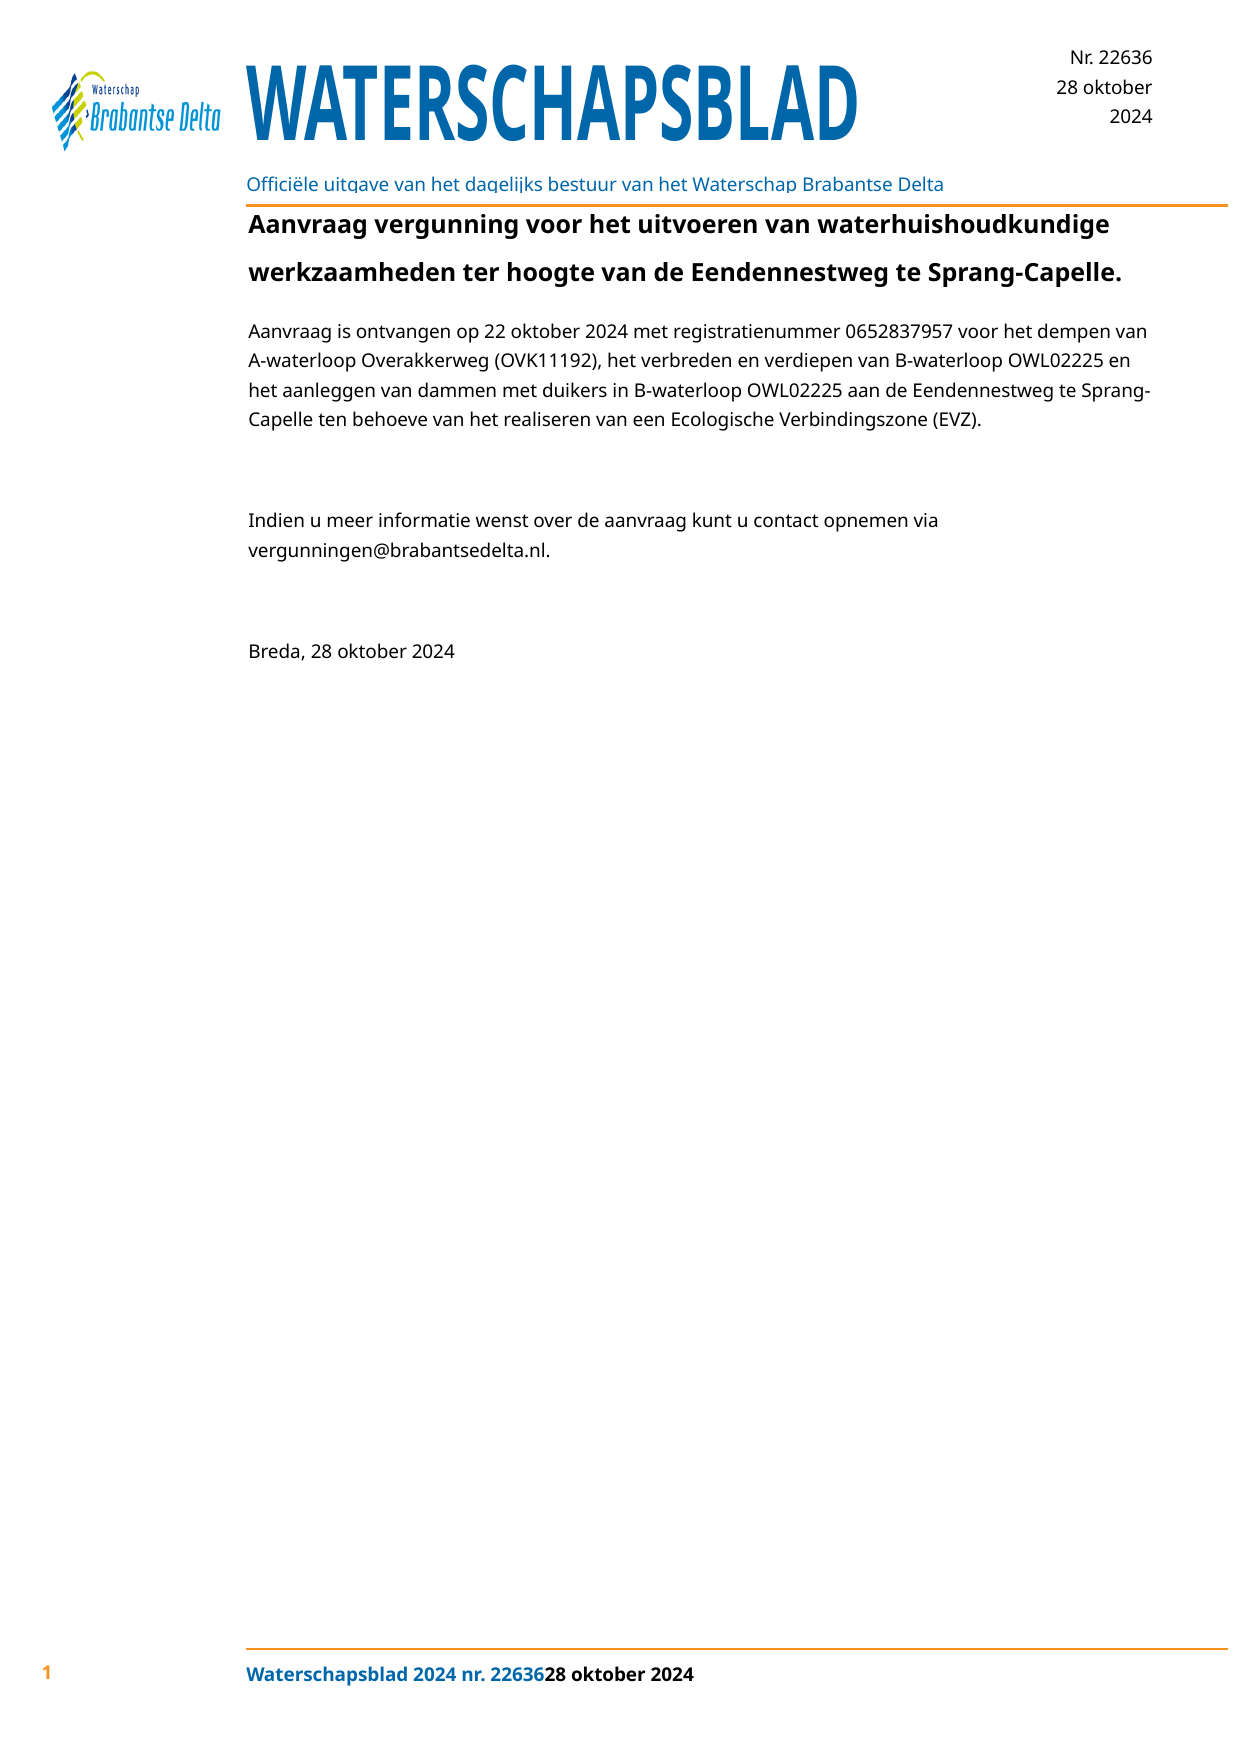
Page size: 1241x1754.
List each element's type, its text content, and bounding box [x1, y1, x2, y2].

text Aanvraag vergunning voor het uitvoeren van waterhuishoudkundige werkzaamheden ter hoogte van de Eendennestweg te Sprang-Capelle. [248, 207, 1152, 288]
text Aanvraag is ontvangen op 22 oktober 2024 met registratienummer 0652837957 voor het dempen van A-waterloop Overakkerweg (OVK11192), het verbreden en verdiepen van B-waterloop OWL02225 en het aanleggen van dammen met duikers in B-waterloop OWL02225 aan de Eendennestweg te Sprang-Capelle ten behoeve van het realiseren van een Ecologische Verbindingszone (EVZ). [248, 318, 1152, 432]
picture [41, 47, 231, 172]
text Indien u meer informatie wenst over de aanvraag kunt u contact opnemen via vergunningen@brabantsedelta.nl. [248, 507, 1152, 563]
text Breda, 28 oktober 2024 [248, 638, 1152, 664]
